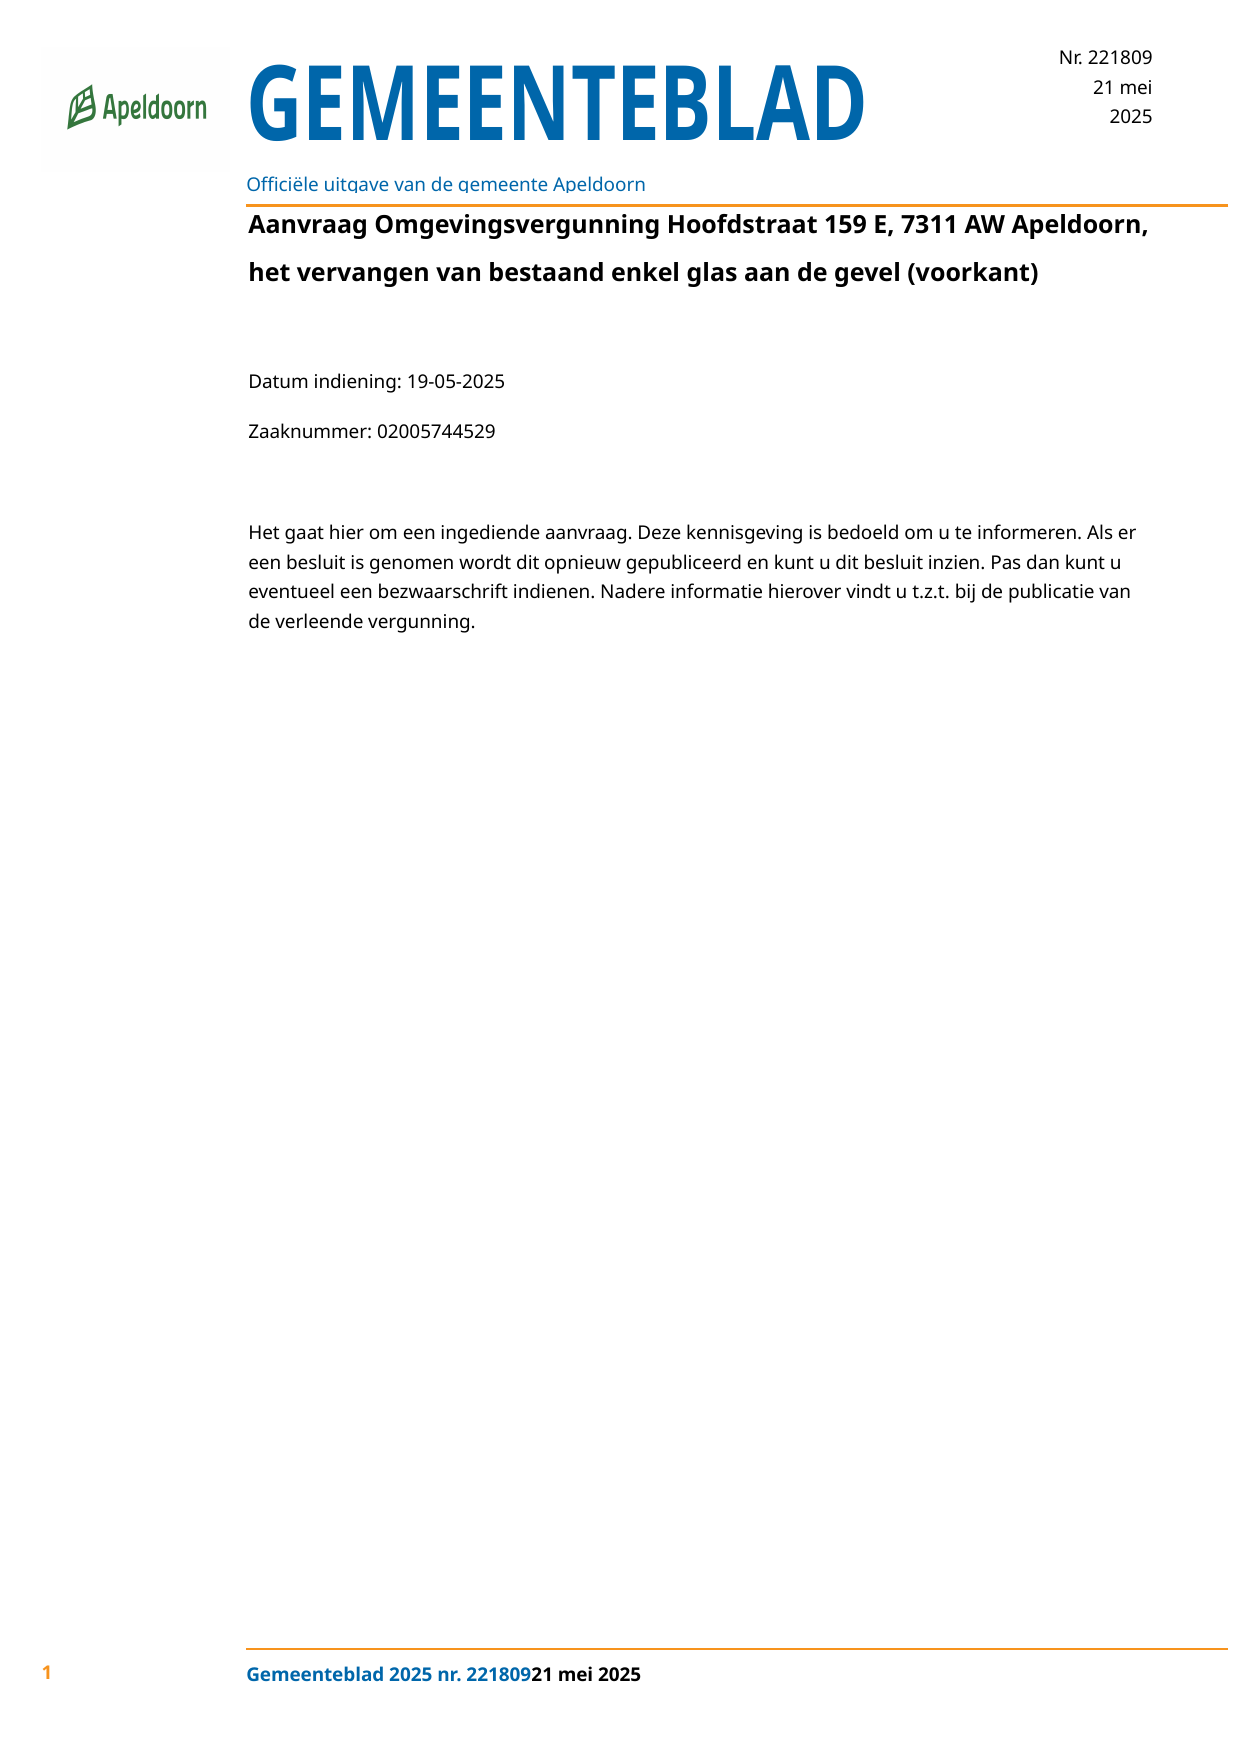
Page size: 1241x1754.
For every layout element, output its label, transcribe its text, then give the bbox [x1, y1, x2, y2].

text Het gaat hier om een ingediende aanvraag. Deze kennisgeving is bedoeld om u te informeren. Als er een besluit is genomen wordt dit opnieuw gepubliceerd en kunt u dit besluit inzien. Pas dan kunt u eventueel een bezwaarschrift indienen. Nadere informatie hierover vindt u t.z.t. bij de publicatie van de verleende vergunning. [248, 519, 1152, 634]
text Zaaknummer: 02005744529 [248, 419, 1152, 444]
text Datum indiening: 19-05-2025 [248, 368, 1152, 394]
picture [41, 47, 231, 172]
text Aanvraag Omgevingsvergunning Hoofdstraat 159 E, 7311 AW Apeldoorn, het vervangen van bestaand enkel glas aan de gevel (voorkant) [248, 207, 1152, 288]
